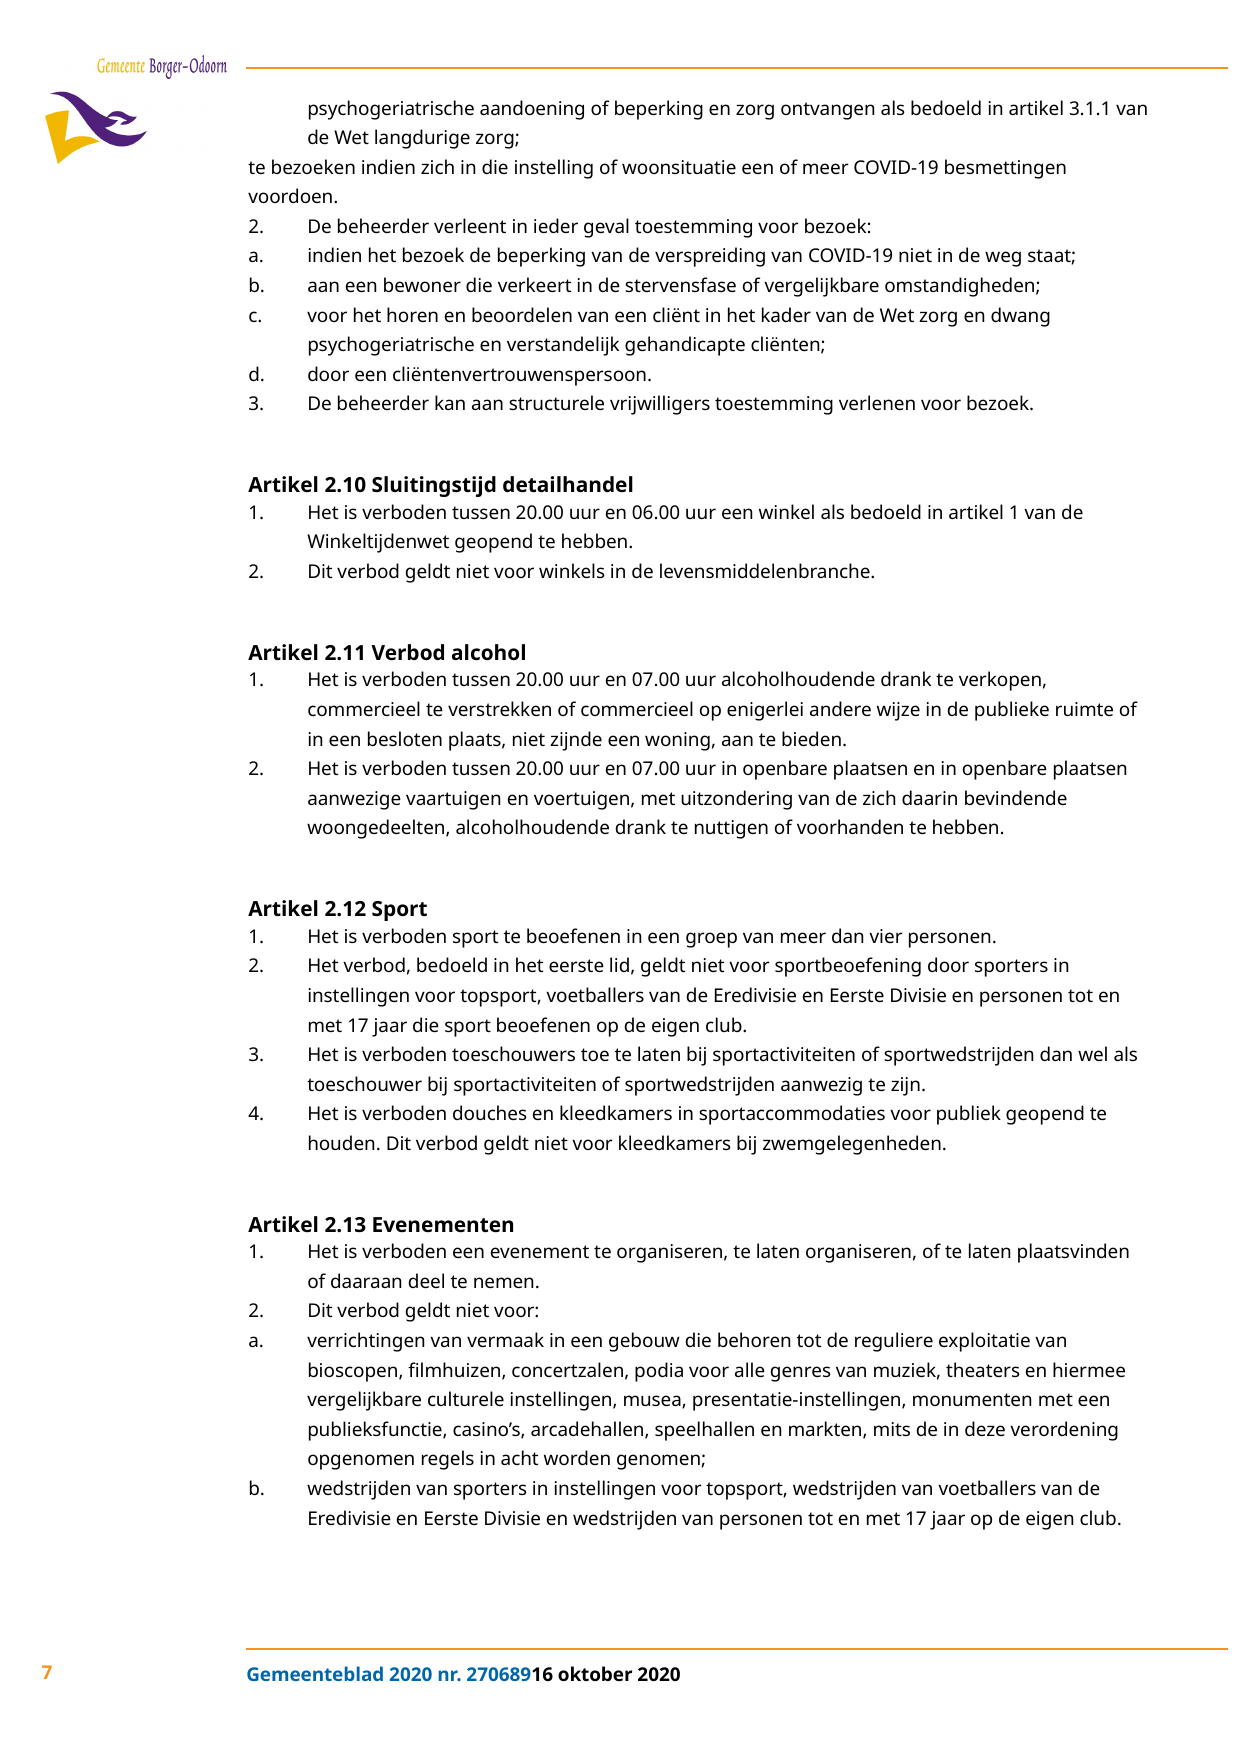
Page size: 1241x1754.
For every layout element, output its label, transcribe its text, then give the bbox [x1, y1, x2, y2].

list Het is verboden toeschouwers toe te laten bij sportactiviteiten of sportwedstrijden dan wel als toeschouwer bij sportactiviteiten of sportwedstrijden aanwezig te zijn. [248, 1041, 1152, 1097]
text Artikel 2.11 Verbod alcohol [248, 638, 1152, 667]
list wedstrijden van sporters in instellingen voor topsport, wedstrijden van voetballers van de Eredivisie en Eerste Divisie en wedstrijden van personen tot en met 17 jaar op de eigen club. [248, 1475, 1152, 1531]
list psychogeriatrische aandoening of beperking en zorg ontvangen als bedoeld in artikel 3.1.1 van de Wet langdurige zorg; [248, 95, 1152, 150]
list Het is verboden tussen 20.00 uur en 07.00 uur in openbare plaatsen en in openbare plaatsen aanwezige vaartuigen en voertuigen, met uitzondering van de zich daarin bevindende woongedeelten, alcoholhoudende drank te nuttigen of voorhanden te hebben. [248, 755, 1152, 840]
list verrichtingen van vermaak in een gebouw die behoren tot de reguliere exploitatie van bioscopen, filmhuizen, concertzalen, podia voor alle genres van muziek, theaters en hiermee vergelijkbare culturele instellingen, musea, presentatie-instellingen, monumenten met een publieksfunctie, casino’s, arcadehallen, speelhallen en markten, mits de in deze verordening opgenomen regels in acht worden genomen; [248, 1327, 1152, 1471]
list Het verbod, bedoeld in het eerste lid, geldt niet voor sportbeoefening door sporters in instellingen voor topsport, voetballers van de Eredivisie en Eerste Divisie en personen tot en met 17 jaar die sport beoefenen op de eigen club. [248, 953, 1152, 1037]
list aan een bewoner die verkeert in de stervensfase of vergelijkbare omstandigheden; [248, 272, 1152, 298]
text Artikel 2.12 Sport [248, 894, 1152, 923]
list Het is verboden sport te beoefenen in een groep van meer dan vier personen. [248, 923, 1152, 949]
list Het is verboden tussen 20.00 uur en 07.00 uur alcoholhoudende drank te verkopen, commercieel te verstrekken of commercieel op enigerlei andere wijze in de publieke ruimte of in een besloten plaats, niet zijnde een woning, aan te bieden. [248, 667, 1152, 752]
text te bezoeken indien zich in die instelling of woonsituatie een of meer COVID-19 besmettingen voordoen. [248, 154, 1152, 209]
list De beheerder verleent in ieder geval toestemming voor bezoek: [248, 213, 1152, 239]
list indien het bezoek de beperking van de verspreiding van COVID-19 niet in de weg staat; [248, 243, 1152, 268]
text Artikel 2.13 Evenementen [248, 1210, 1152, 1238]
text Artikel 2.10 Sluitingstijd detailhandel [248, 471, 1152, 499]
picture [41, 47, 231, 172]
list Het is verboden een evenement te organiseren, te laten organiseren, of te laten plaatsvinden of daaraan deel te nemen. [248, 1238, 1152, 1294]
list Dit verbod geldt niet voor winkels in de levensmiddelenbranche. [248, 558, 1152, 584]
list Het is verboden douches en kleedkamers in sportaccommodaties voor publiek geopend te houden. Dit verbod geldt niet voor kleedkamers bij zwemgelegenheden. [248, 1101, 1152, 1156]
list door een cliëntenvertrouwenspersoon. [248, 361, 1152, 387]
list De beheerder kan aan structurele vrijwilligers toestemming verlenen voor bezoek. [248, 391, 1152, 416]
list Dit verbod geldt niet voor: [248, 1298, 1152, 1323]
list voor het horen en beoordelen van een cliënt in het kader van de Wet zorg en dwang psychogeriatrische en verstandelijk gehandicapte cliënten; [248, 302, 1152, 357]
list Het is verboden tussen 20.00 uur en 06.00 uur een winkel als bedoeld in artikel 1 van de Winkeltijdenwet geopend te hebben. [248, 499, 1152, 554]
